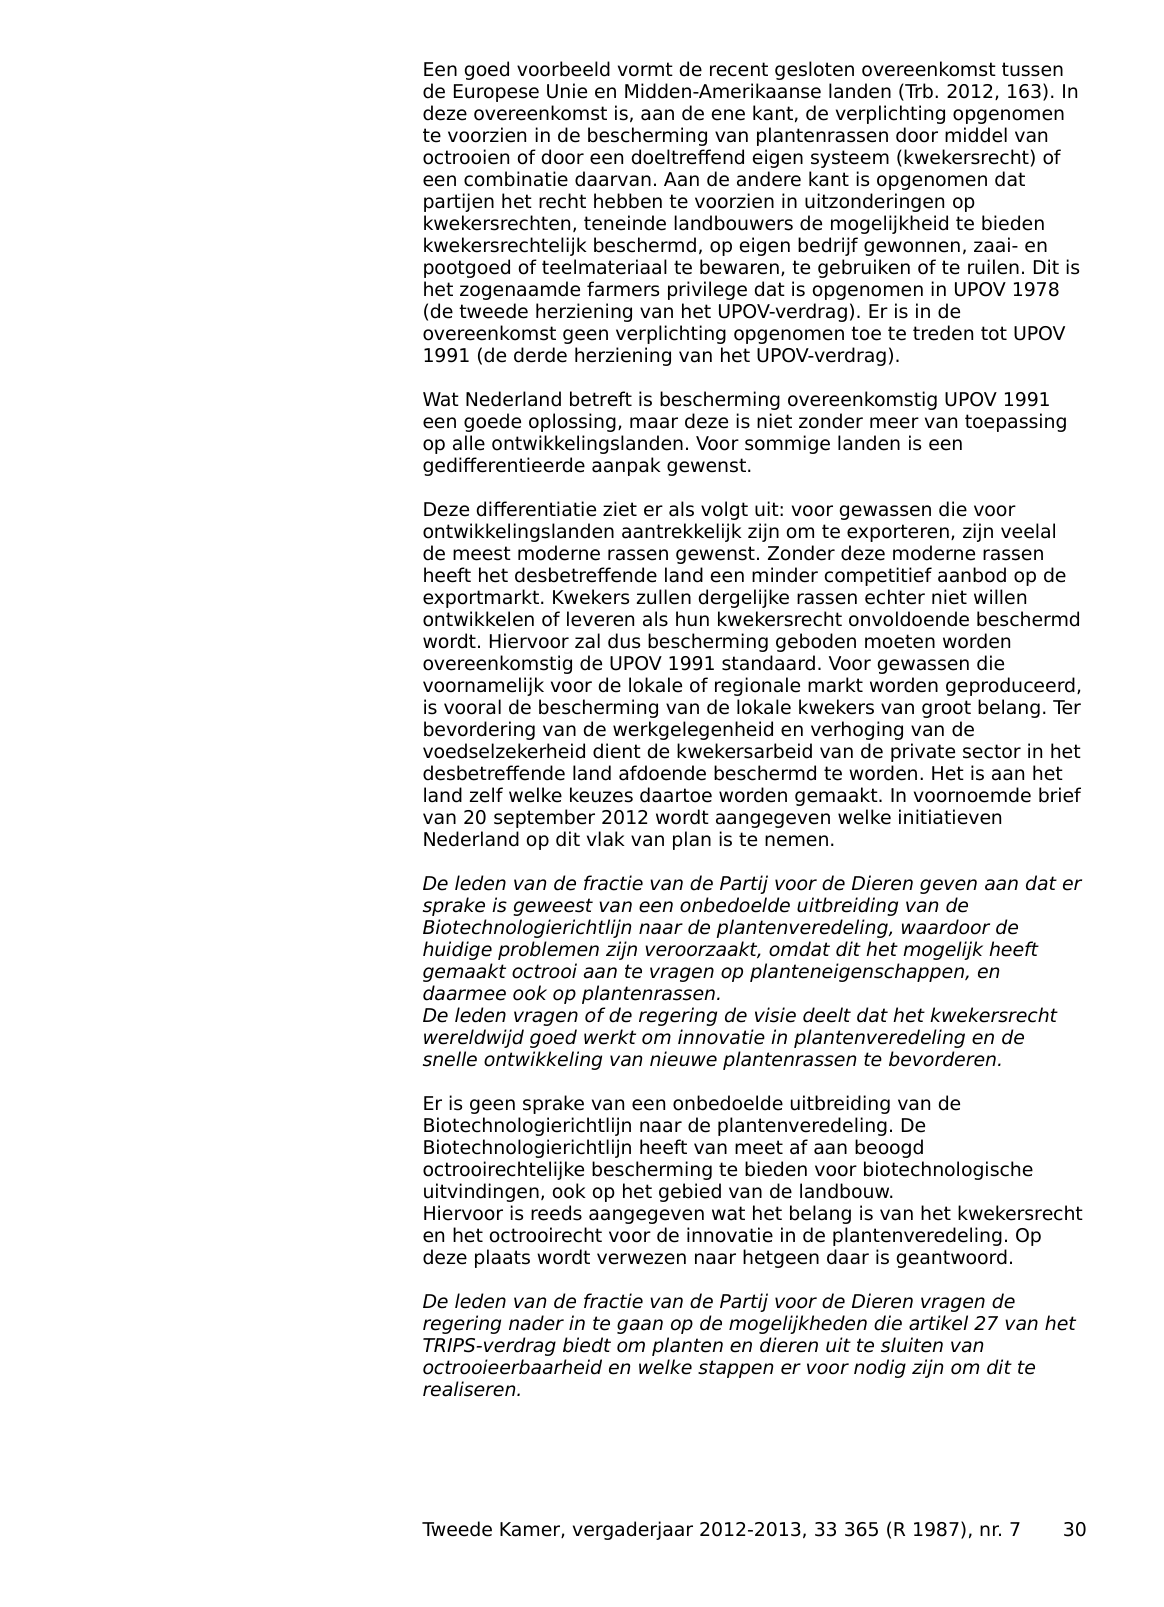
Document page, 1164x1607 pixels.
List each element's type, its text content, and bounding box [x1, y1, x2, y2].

text De leden van de fractie van de Partij voor de Dieren vragen de regering nader in te gaan op de mogelijkheden die artikel 27 van het TRIPS-verdrag biedt om planten en dieren uit te sluiten van octrooieerbaarheid en welke stappen er voor nodig zijn om dit te realiseren. [422, 1291, 1087, 1401]
text Er is geen sprake van een onbedoelde uitbreiding van de Biotechnologierichtlijn naar de plantenveredeling. De Biotechnologierichtlijn heeft van meet af aan beoogd octrooirechtelijke bescherming te bieden voor biotechnologische uitvindingen, ook op het gebied van de landbouw. [422, 1093, 1087, 1203]
text Deze differentiatie ziet er als volgt uit: voor gewassen die voor ontwikkelingslanden aantrekkelijk zijn om te exporteren, zijn veelal de meest moderne rassen gewenst. Zonder deze moderne rassen heeft het desbetreffende land een minder competitief aanbod op de exportmarkt. Kwekers zullen dergelijke rassen echter niet willen ontwikkelen of leveren als hun kwekersrecht onvoldoende beschermd wordt. Hiervoor zal dus bescherming geboden moeten worden overeenkomstig de UPOV 1991 standaard. Voor gewassen die voornamelijk voor de lokale of regionale markt worden geproduceerd, is vooral de bescherming van de lokale kwekers van groot belang. Ter bevordering van de werkgelegenheid en verhoging van de voedselzekerheid dient de kwekersarbeid van de private sector in het desbetreffende land afdoende beschermd te worden. Het is aan het land zelf welke keuzes daartoe worden gemaakt. In voornoemde brief van 20 september 2012 wordt aangegeven welke initiatieven Nederland op dit vlak van plan is te nemen. [422, 499, 1087, 851]
text Een goed voorbeeld vormt de recent gesloten overeenkomst tussen de Europese Unie en Midden-Amerikaanse landen (Trb. 2012, 163). In deze overeenkomst is, aan de ene kant, de verplichting opgenomen te voorzien in de bescherming van plantenrassen door middel van octrooien of door een doeltreffend eigen systeem (kwekersrecht) of een combinatie daarvan. Aan de andere kant is opgenomen dat partijen het recht hebben te voorzien in uitzonderingen op kwekersrechten, teneinde landbouwers de mogelijkheid te bieden kwekersrechtelijk beschermd, op eigen bedrijf gewonnen, zaai- en pootgoed of teelmateriaal te bewaren, te gebruiken of te ruilen. Dit is het zogenaamde farmers privilege dat is opgenomen in UPOV 1978 (de tweede herziening van het UPOV-verdrag). Er is in de overeenkomst geen verplichting opgenomen toe te treden tot UPOV 1991 (de derde herziening van het UPOV-verdrag). [422, 59, 1087, 367]
text Hiervoor is reeds aangegeven wat het belang is van het kwekersrecht en het octrooirecht voor de innovatie in de plantenveredeling. Op deze plaats wordt verwezen naar hetgeen daar is geantwoord. [422, 1203, 1087, 1269]
text De leden vragen of de regering de visie deelt dat het kwekersrecht wereldwijd goed werkt om innovatie in plantenveredeling en de snelle ontwikkeling van nieuwe plantenrassen te bevorderen. [422, 1005, 1087, 1071]
text De leden van de fractie van de Partij voor de Dieren geven aan dat er sprake is geweest van een onbedoelde uitbreiding van de Biotechnologierichtlijn naar de plantenveredeling, waardoor de huidige problemen zijn veroorzaakt, omdat dit het mogelijk heeft gemaakt octrooi aan te vragen op planteneigenschappen, en daarmee ook op plantenrassen. [422, 873, 1087, 1005]
text Wat Nederland betreft is bescherming overeenkomstig UPOV 1991 een goede oplossing, maar deze is niet zonder meer van toepassing op alle ontwikkelingslanden. Voor sommige landen is een gedifferentieerde aanpak gewenst. [422, 389, 1087, 477]
